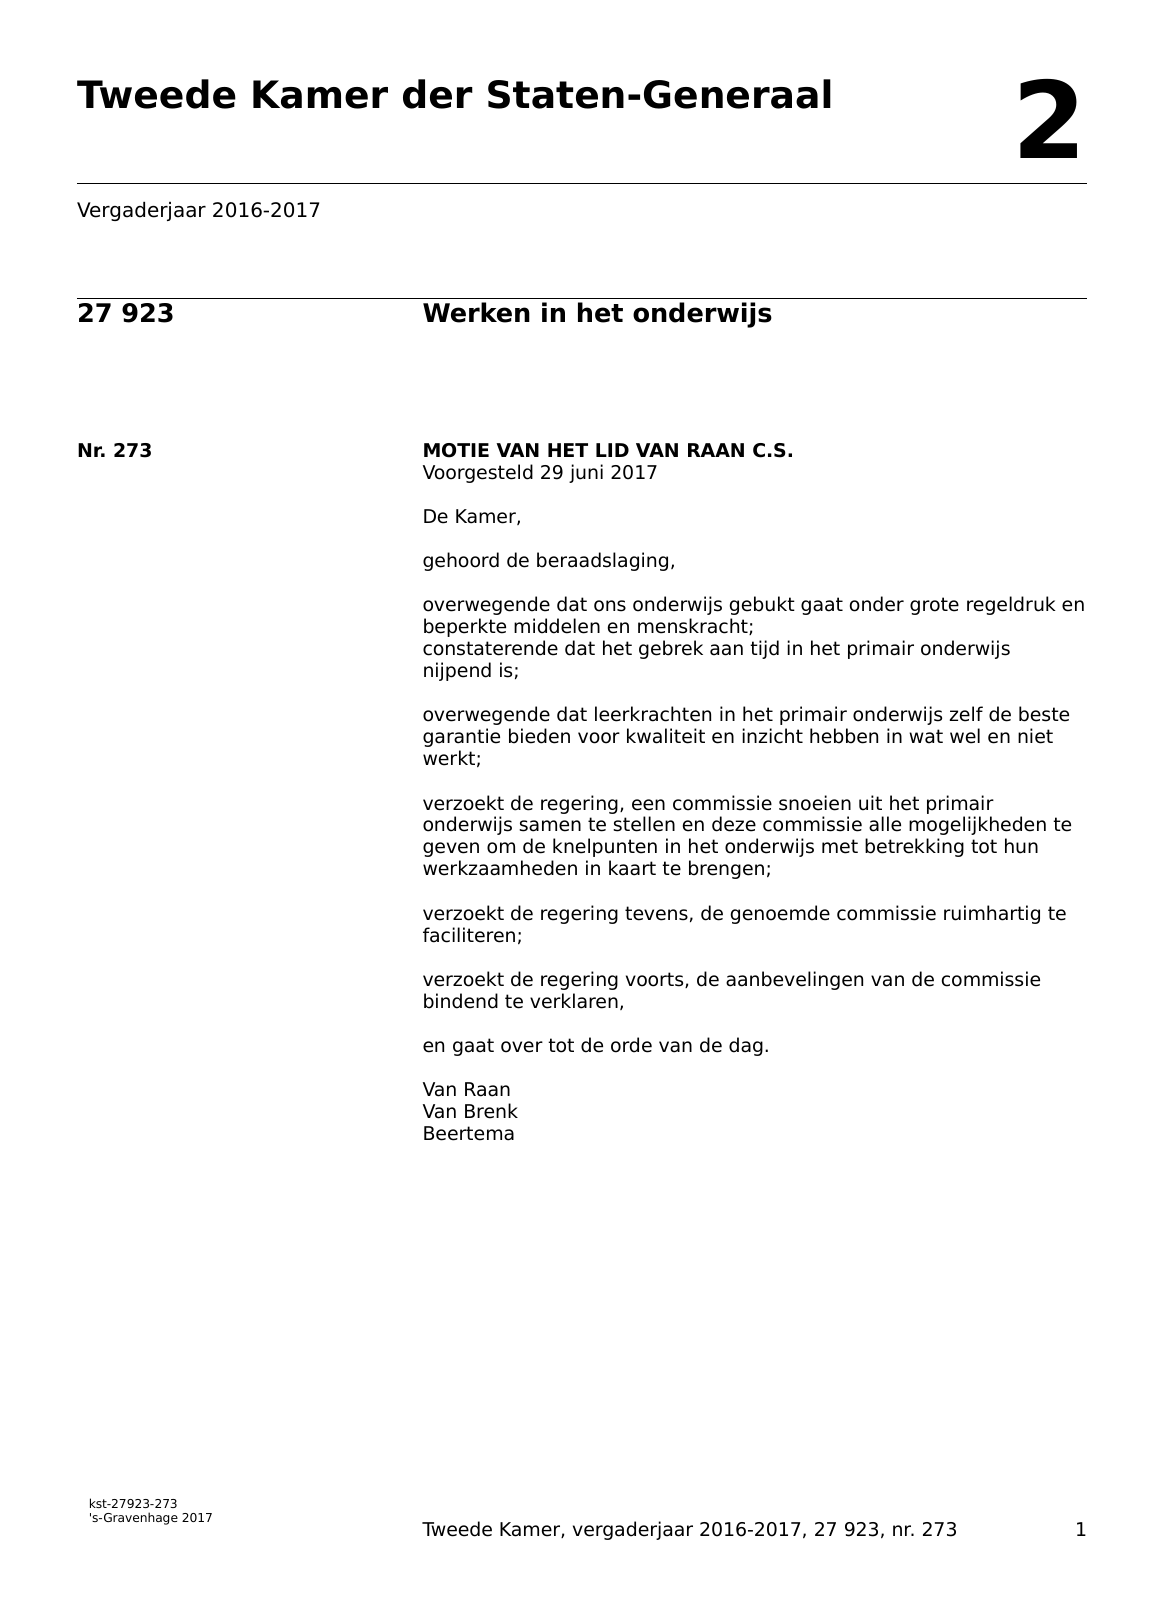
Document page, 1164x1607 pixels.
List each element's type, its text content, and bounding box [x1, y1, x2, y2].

table_header 2 [886, 59, 1087, 183]
text 's-Gravenhage 2017 [88, 1511, 323, 1525]
text overwegende dat leerkrachten in het primair onderwijs zelf de beste garantie bieden voor kwaliteit en inzicht hebben in wat wel en niet werkt; [422, 704, 1087, 770]
text verzoekt de regering tevens, de genoemde commissie ruimhartig te faciliteren; [422, 902, 1087, 946]
text Van Brenk [422, 1101, 1087, 1123]
text Voorgesteld 29 juni 2017 [422, 462, 1087, 484]
text verzoekt de regering, een commissie snoeien uit het primair onderwijs samen te stellen en deze commissie alle mogelijkheden te geven om de knelpunten in het onderwijs met betrekking tot hun werkzaamheden in kaart te brengen; [422, 792, 1087, 880]
text verzoekt de regering voorts, de aanbevelingen van de commissie bindend te verklaren, [422, 969, 1087, 1013]
text gehoord de beraadslaging, [422, 550, 1087, 572]
text overwegende dat ons onderwijs gebukt gaat onder grote regeldruk en beperkte middelen en menskracht; [422, 594, 1087, 638]
text Van Raan [422, 1079, 1087, 1101]
text Beertema [422, 1123, 1087, 1145]
text constaterende dat het gebrek aan tijd in het primair onderwijs nijpend is; [422, 638, 1087, 682]
table_cell Vergaderjaar 2016-2017 [77, 184, 1087, 298]
subtitle Nr. 273 MOTIE VAN HET LID VAN RAAN C.S. [77, 440, 1087, 462]
subtitle 27 923 Werken in het onderwijs [77, 299, 1087, 329]
text De Kamer, [422, 506, 1087, 528]
table_header Tweede Kamer der Staten-Generaal [77, 59, 886, 183]
text kst-27923-273 [88, 1497, 323, 1511]
text en gaat over tot de orde van de dag. [422, 1035, 1087, 1057]
